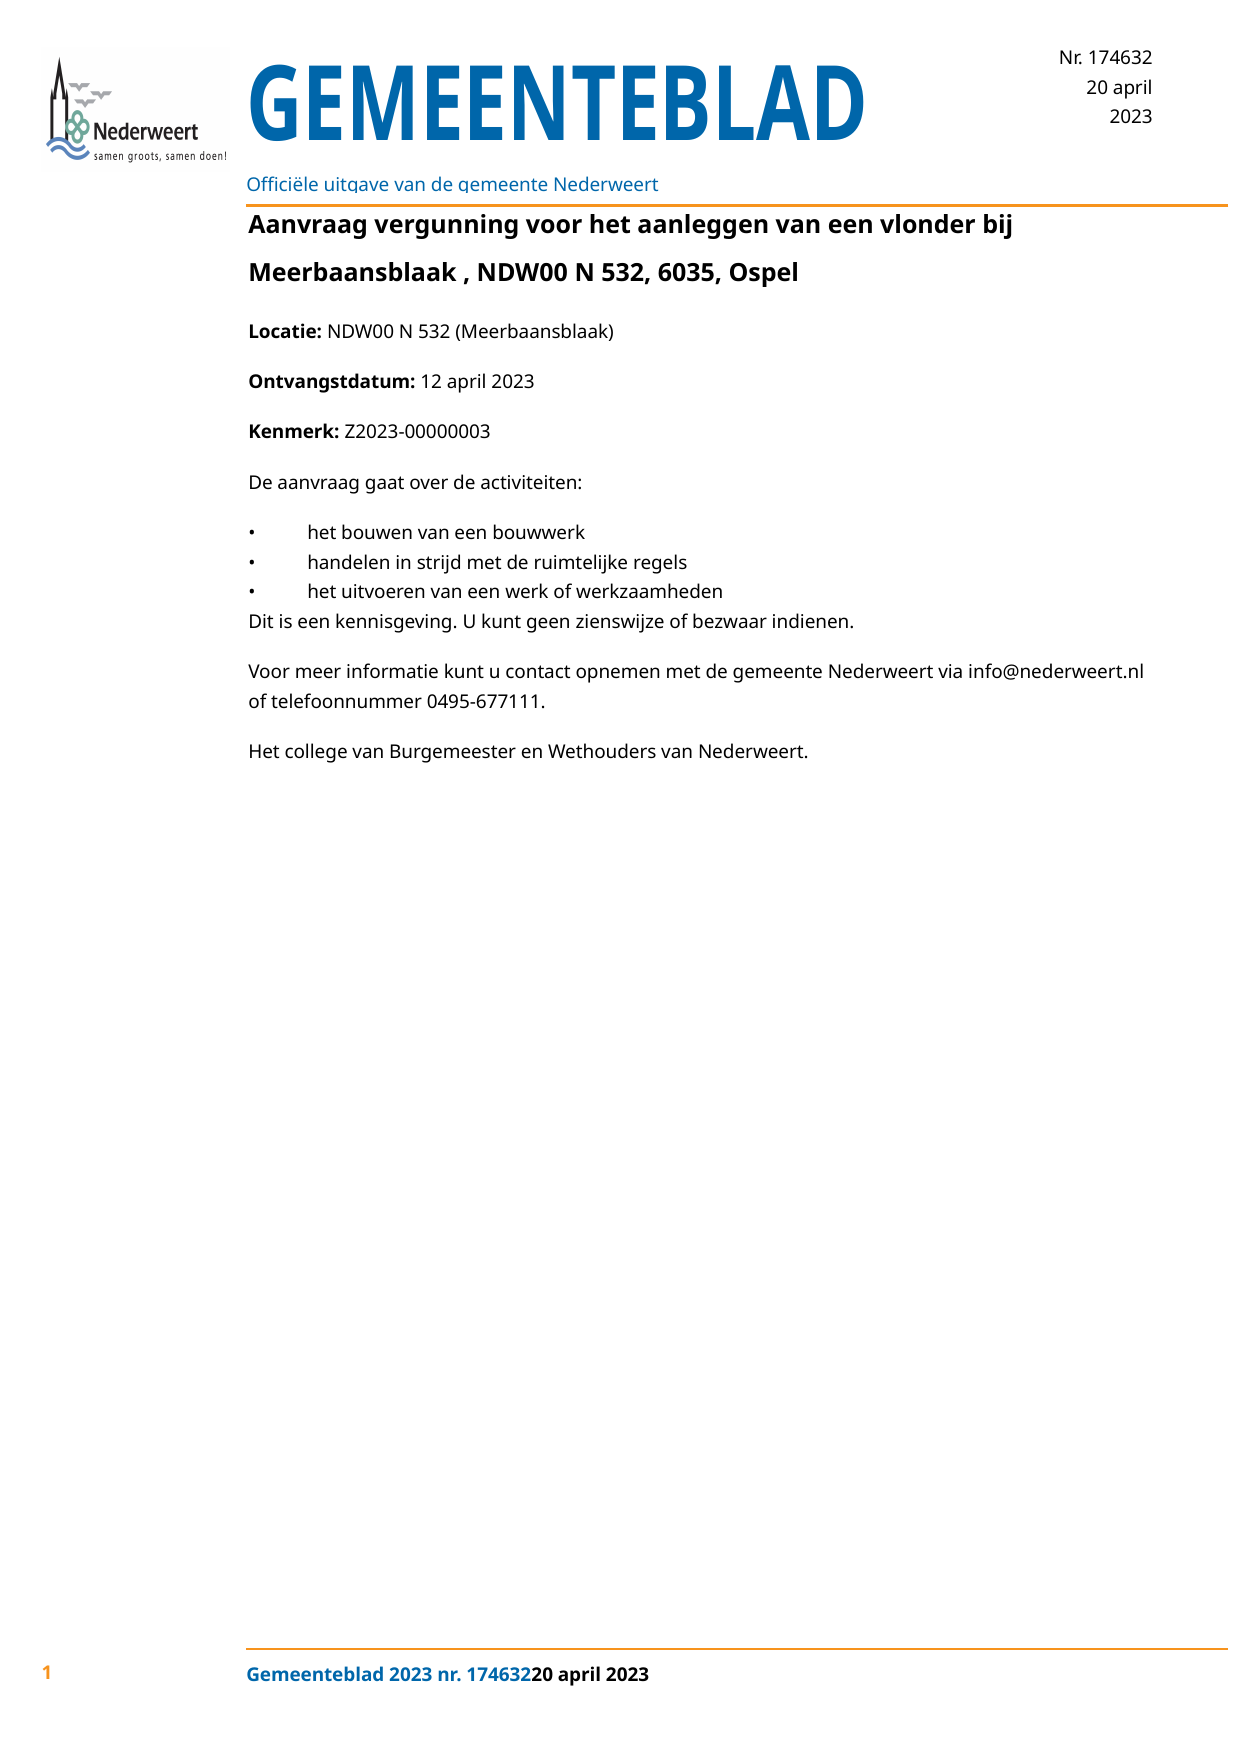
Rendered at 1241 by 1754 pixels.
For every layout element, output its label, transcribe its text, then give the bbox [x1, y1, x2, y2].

text Kenmerk: Z2023-00000003 [248, 419, 1152, 444]
text Dit is een kennisgeving. U kunt geen zienswijze of bezwaar indienen. [248, 608, 1152, 634]
list het uitvoeren van een werk of werkzaamheden [248, 579, 1152, 604]
list handelen in strijd met de ruimtelijke regels [248, 549, 1152, 575]
text Locatie: NDW00 N 532 (Meerbaansblaak) [248, 318, 1152, 344]
text Ontvangstdatum: 12 april 2023 [248, 368, 1152, 394]
picture [41, 47, 231, 172]
list het bouwen van een bouwwerk [248, 519, 1152, 545]
text De aanvraag gaat over de activiteiten: [248, 469, 1152, 495]
text Het college van Burgemeester en Wethouders van Nederweert. [248, 739, 1152, 764]
text Aanvraag vergunning voor het aanleggen van een vlonder bij Meerbaansblaak , NDW00 N 532, 6035, Ospel [248, 207, 1152, 288]
text Voor meer informatie kunt u contact opnemen met de gemeente Nederweert via info@nederweert.nl of telefoonnummer 0495-677111. [248, 659, 1152, 714]
